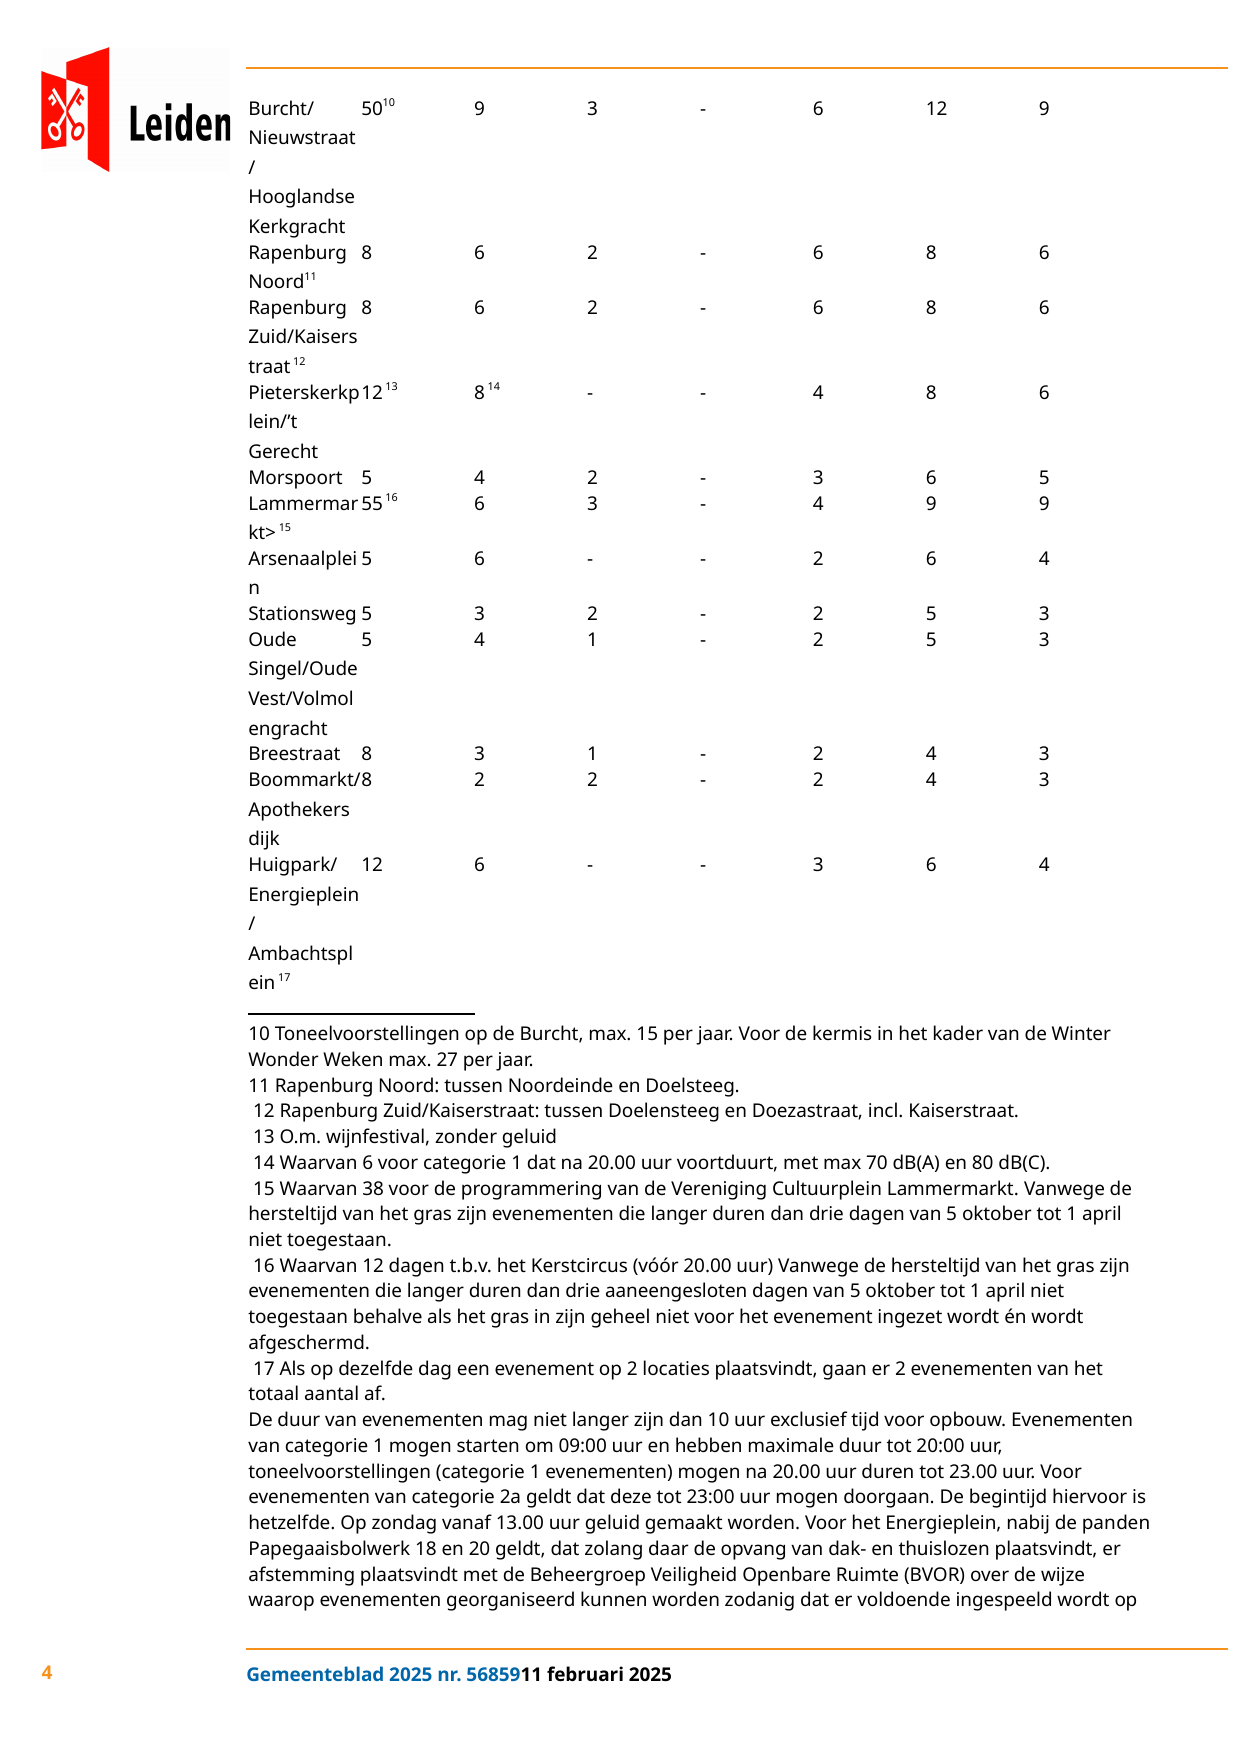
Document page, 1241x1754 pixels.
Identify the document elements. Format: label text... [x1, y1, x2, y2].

table_cell 2 [813, 741, 926, 766]
table_cell 3 [1039, 626, 1152, 741]
table_cell 6 [1039, 294, 1152, 379]
table_cell 6 [813, 95, 926, 239]
table_cell Lammermarkt> [248, 490, 361, 545]
table_cell 3 [1039, 766, 1152, 851]
table_cell 5 [926, 600, 1038, 626]
table_cell 6 [926, 464, 1038, 490]
table_cell Boommarkt/Apothekersdijk [248, 766, 361, 851]
table_cell 12 [361, 851, 474, 995]
table_cell 8 [361, 294, 474, 379]
table_cell 2 [587, 239, 700, 294]
table_cell - [587, 545, 700, 600]
table_cell 6 [813, 239, 926, 294]
table_cell 2 [587, 600, 700, 626]
table_cell 8 [361, 239, 474, 294]
table_cell 4 [1039, 851, 1152, 995]
table_cell 1 [587, 741, 700, 766]
table_cell 8 [361, 766, 474, 851]
table_cell 4 [474, 464, 587, 490]
table_cell 8 [361, 741, 474, 766]
table_cell 8 [474, 379, 587, 464]
table_cell 6 [926, 545, 1038, 600]
table_cell 6 [474, 490, 587, 545]
table_cell - [700, 766, 813, 851]
table_cell 4 [926, 766, 1038, 851]
table_cell 5 [361, 600, 474, 626]
table_cell - [700, 294, 813, 379]
table_cell - [700, 490, 813, 545]
table_cell 3 [813, 464, 926, 490]
table_cell 3 [1039, 600, 1152, 626]
table_cell 9 [1039, 95, 1152, 239]
table_cell 5 [361, 626, 474, 741]
table_cell - [700, 379, 813, 464]
table_cell - [700, 741, 813, 766]
table_cell 5 [1039, 464, 1152, 490]
table_cell - [700, 851, 813, 995]
table_cell Pieterskerkplein/’t Gerecht [248, 379, 361, 464]
table_cell 4 [926, 741, 1038, 766]
table_cell Huigpark/ Energieplein/ Ambachtsplein [248, 851, 361, 995]
table_cell 9 [926, 490, 1038, 545]
table_cell 3 [587, 490, 700, 545]
table_cell 2 [587, 464, 700, 490]
table_cell 4 [813, 379, 926, 464]
table_cell 5 [926, 626, 1038, 741]
table_cell Morspoort [248, 464, 361, 490]
table_cell 2 [813, 600, 926, 626]
table_cell 3 [587, 95, 700, 239]
table_cell 6 [474, 239, 587, 294]
table_cell - [587, 851, 700, 995]
table_cell 9 [1039, 490, 1152, 545]
table_cell 5 [361, 464, 474, 490]
table_cell - [587, 379, 700, 464]
table_cell 3 [474, 741, 587, 766]
table_cell 6 [926, 851, 1038, 995]
table_cell 12 [926, 95, 1038, 239]
table_cell 8 [926, 294, 1038, 379]
table_cell 2 [813, 545, 926, 600]
table_cell 9 [474, 95, 587, 239]
table_cell - [700, 464, 813, 490]
table_cell 2 [813, 626, 926, 741]
table_cell 6 [813, 294, 926, 379]
table_cell 6 [474, 851, 587, 995]
table_cell Stationsweg [248, 600, 361, 626]
table_cell 8 [926, 239, 1038, 294]
table_cell Breestraat [248, 741, 361, 766]
table_cell 55 [361, 490, 474, 545]
table_cell 3 [474, 600, 587, 626]
table_cell 2 [813, 766, 926, 851]
table_cell - [700, 239, 813, 294]
table_cell 6 [474, 294, 587, 379]
table_cell 4 [813, 490, 926, 545]
table_cell 6 [474, 545, 587, 600]
table_cell 4 [1039, 545, 1152, 600]
table_cell Oude Singel/Oude Vest/Volmolengracht [248, 626, 361, 741]
table_cell Arsenaalplein [248, 545, 361, 600]
table_cell 3 [813, 851, 926, 995]
table_cell 5 [361, 545, 474, 600]
table_cell 6 [1039, 379, 1152, 464]
table_cell 6 [1039, 239, 1152, 294]
table_cell 3 [1039, 741, 1152, 766]
table_cell - [700, 626, 813, 741]
table_cell 1 [587, 626, 700, 741]
table_cell 8 [926, 379, 1038, 464]
table_cell Burcht/Nieuwstraat/Hooglandse Kerkgracht [248, 95, 361, 239]
table_cell 2 [587, 294, 700, 379]
table_cell - [700, 600, 813, 626]
table_cell 2 [474, 766, 587, 851]
table_cell Rapenburg Zuid/Kaiserstraat [248, 294, 361, 379]
table_cell 12 [361, 379, 474, 464]
table_cell 4 [474, 626, 587, 741]
table_cell - [700, 545, 813, 600]
table_cell 2 [587, 766, 700, 851]
table_cell Rapenburg Noord [248, 239, 361, 294]
picture [41, 47, 231, 172]
table_cell 50 [361, 95, 474, 239]
table_cell - [700, 95, 813, 239]
